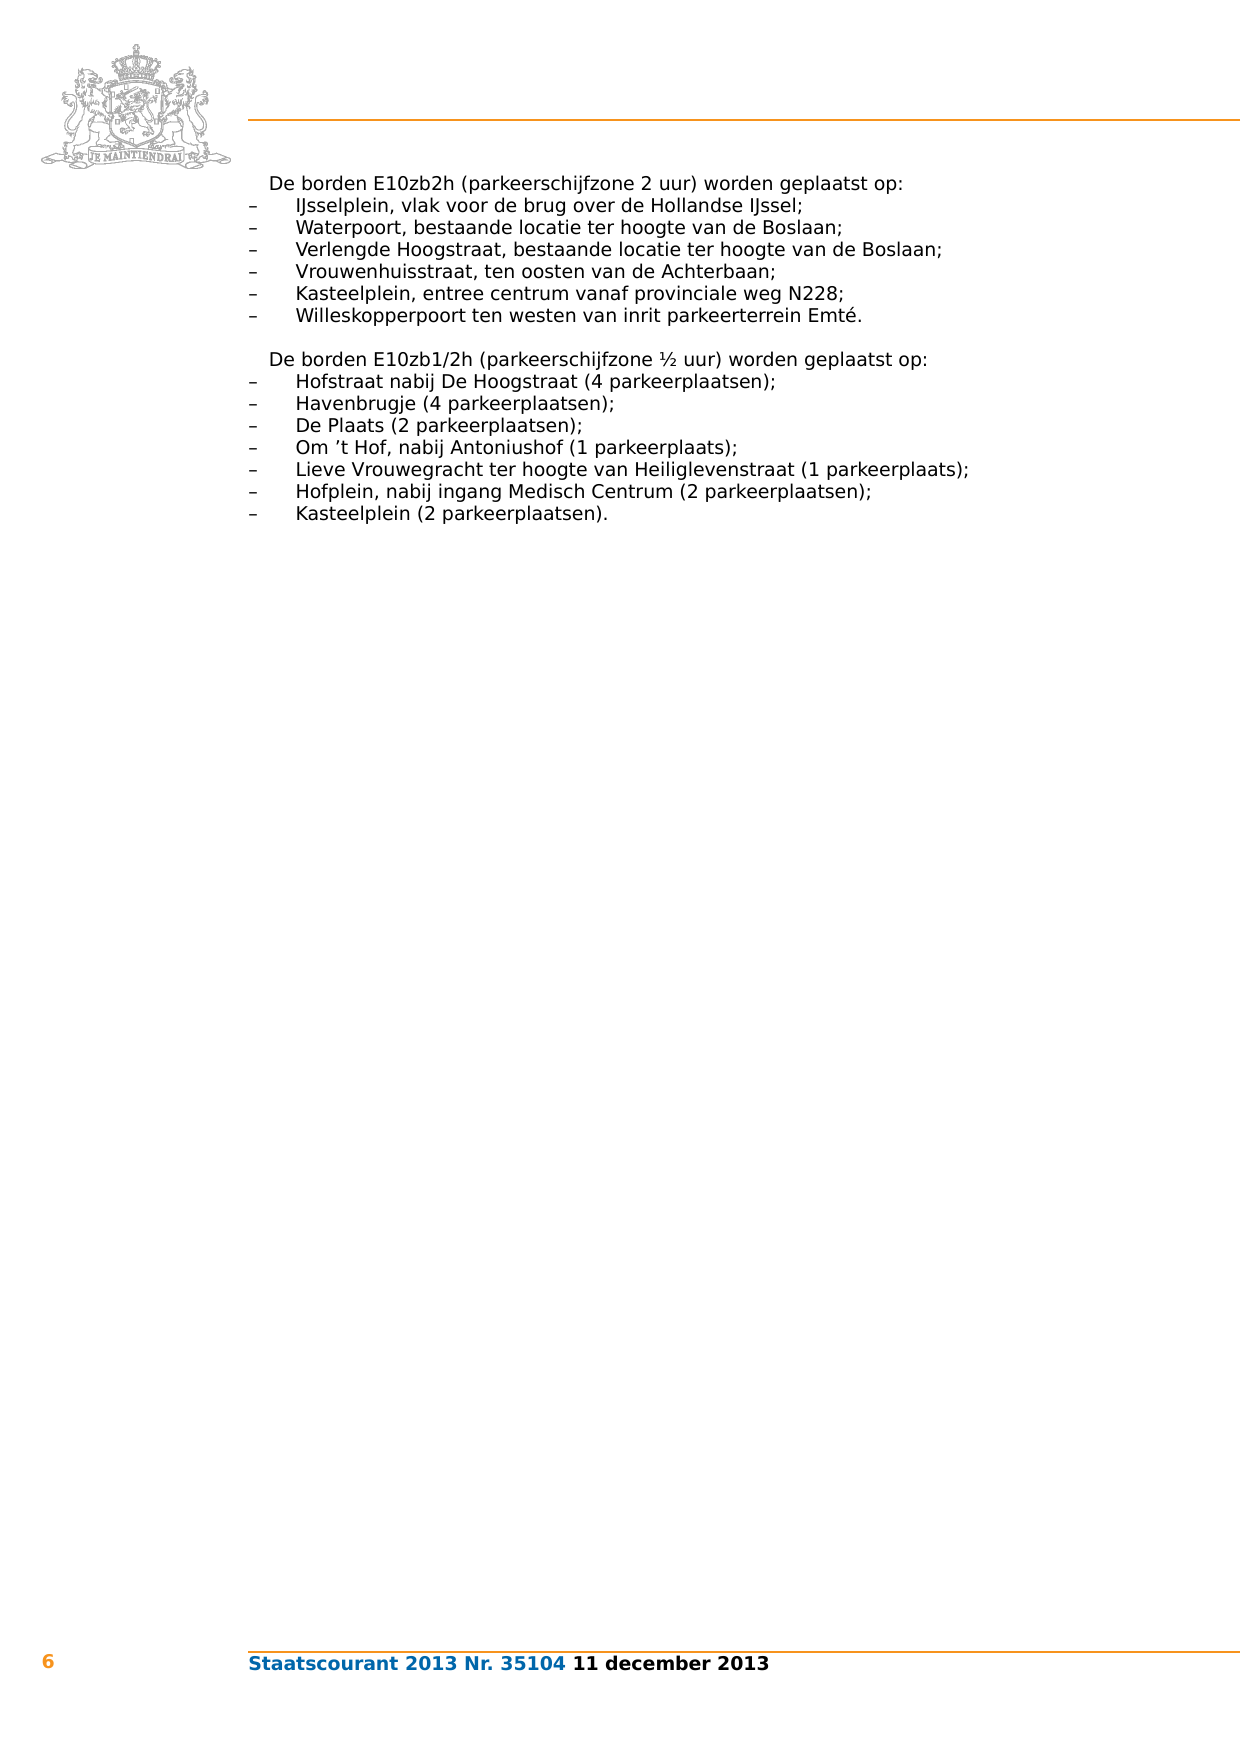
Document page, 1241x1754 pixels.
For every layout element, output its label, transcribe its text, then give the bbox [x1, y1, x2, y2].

picture [41, 44, 231, 169]
list Verlengde Hoogstraat, bestaande locatie ter hoogte van de Boslaan; [248, 239, 1163, 261]
list Kasteelplein (2 parkeerplaatsen). [248, 502, 1163, 524]
list Lieve Vrouwegracht ter hoogte van Heiliglevenstraat (1 parkeerplaats); [248, 458, 1163, 481]
list Havenbrugje (4 parkeerplaatsen); [248, 393, 1163, 414]
list Waterpoort, bestaande locatie ter hoogte van de Boslaan; [248, 217, 1163, 239]
list Vrouwenhuisstraat, ten oosten van de Achterbaan; [248, 261, 1163, 283]
list Kasteelplein, entree centrum vanaf provinciale weg N228; [248, 283, 1163, 305]
text De borden E10zb1/2h (parkeerschijfzone ½ uur) worden geplaatst op: [248, 349, 1163, 371]
list De Plaats (2 parkeerplaatsen); [248, 414, 1163, 437]
list Hofplein, nabij ingang Medisch Centrum (2 parkeerplaatsen); [248, 481, 1163, 502]
list Om ’t Hof, nabij Antoniushof (1 parkeerplaats); [248, 437, 1163, 458]
list Willeskopperpoort ten westen van inrit parkeerterrein Emté. [248, 305, 1163, 327]
text De borden E10zb2h (parkeerschijfzone 2 uur) worden geplaatst op: [248, 173, 1163, 195]
list IJsselplein, vlak voor de brug over de Hollandse IJssel; [248, 195, 1163, 217]
list Hofstraat nabij De Hoogstraat (4 parkeerplaatsen); [248, 371, 1163, 393]
